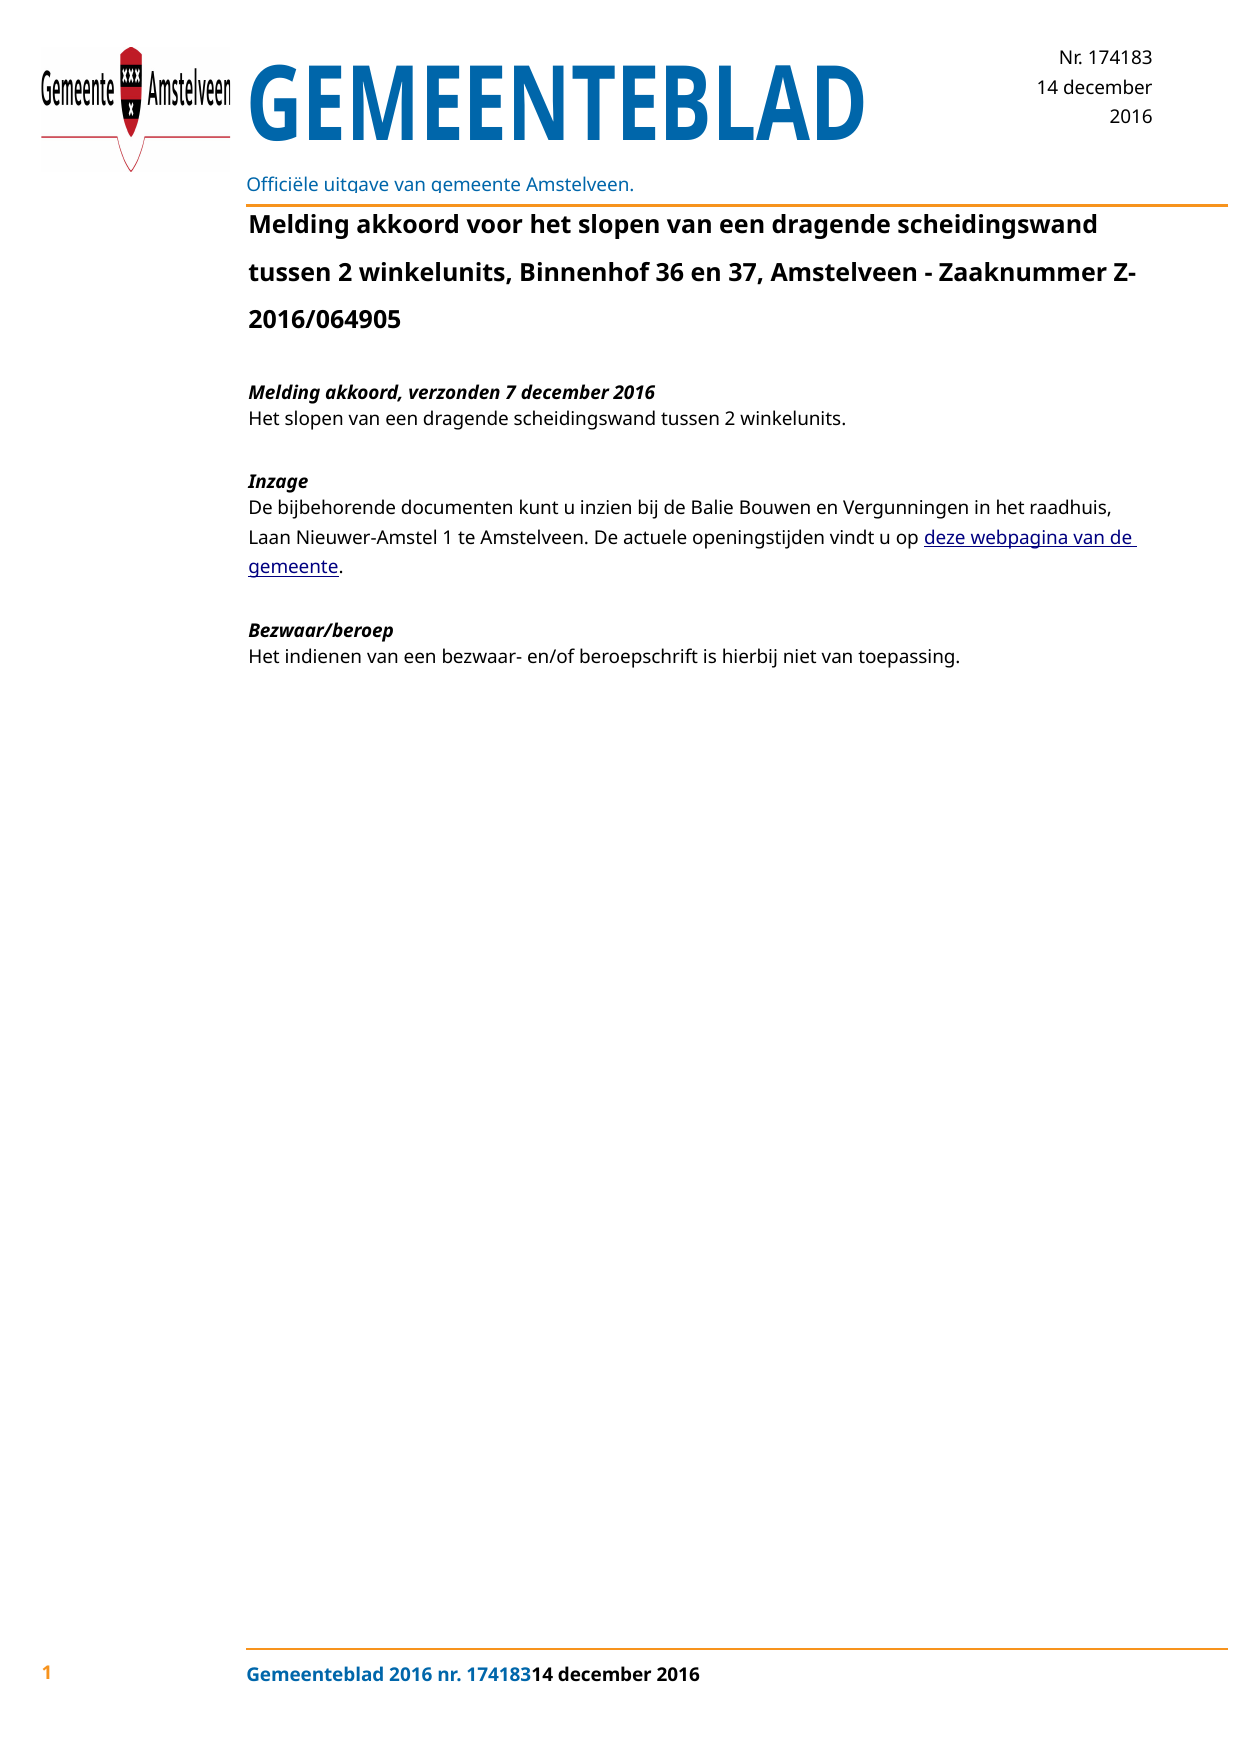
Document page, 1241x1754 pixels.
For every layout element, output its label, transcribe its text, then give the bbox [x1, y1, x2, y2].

text Melding akkoord voor het slopen van een dragende scheidingswand tussen 2 winkelunits, Binnenhof 36 en 37, Amstelveen - Zaaknummer Z-2016/064905 [248, 207, 1152, 336]
text Bezwaar/beroep [248, 618, 1152, 643]
text Het indienen van een bezwaar- en/of beroepschrift is hierbij niet van toepassing. [248, 643, 1152, 669]
text Het slopen van een dragende scheidingswand tussen 2 winkelunits. [248, 405, 1152, 431]
text Inzage [248, 469, 1152, 494]
text Melding akkoord, verzonden 7 december 2016 [248, 379, 1152, 405]
picture [41, 47, 231, 172]
text De bijbehorende documenten kunt u inzien bij de Balie Bouwen en Vergunningen in het raadhuis, Laan Nieuwer-Amstel 1 te Amstelveen. De actuele openingstijden vindt u op deze webpagina van de gemeente. [248, 494, 1152, 579]
